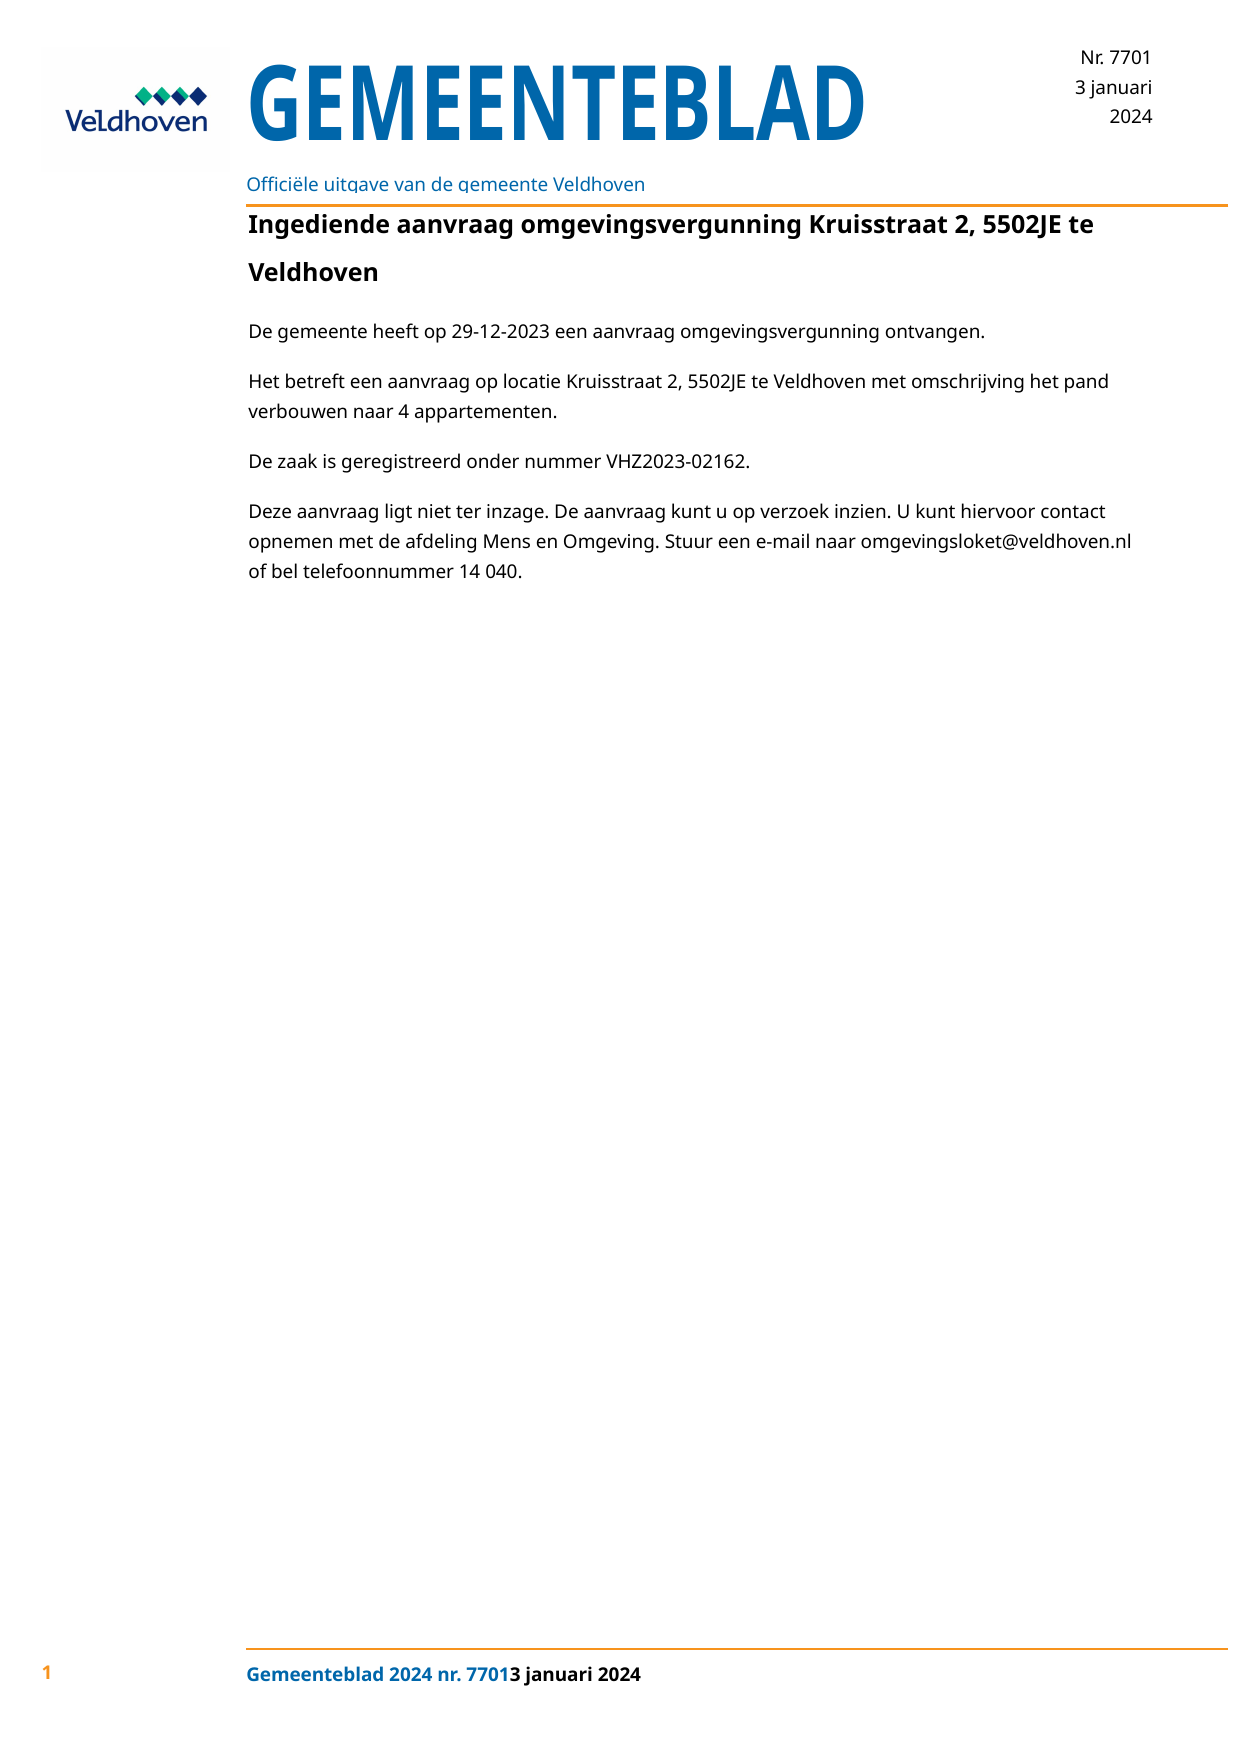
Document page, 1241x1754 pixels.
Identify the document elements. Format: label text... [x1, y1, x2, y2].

text Het betreft een aanvraag op locatie Kruisstraat 2, 5502JE te Veldhoven met omschrijving het pand verbouwen naar 4 appartementen. [248, 368, 1152, 424]
text Deze aanvraag ligt niet ter inzage. De aanvraag kunt u op verzoek inzien. U kunt hiervoor contact opnemen met de afdeling Mens en Omgeving. Stuur een e-mail naar omgevingsloket@veldhoven.nl of bel telefoonnummer 14 040. [248, 499, 1152, 584]
text De gemeente heeft op 29-12-2023 een aanvraag omgevingsvergunning ontvangen. [248, 318, 1152, 344]
picture [41, 47, 231, 172]
text De zaak is geregistreerd onder nummer VHZ2023-02162. [248, 448, 1152, 474]
text Ingediende aanvraag omgevingsvergunning Kruisstraat 2, 5502JE te Veldhoven [248, 207, 1152, 288]
